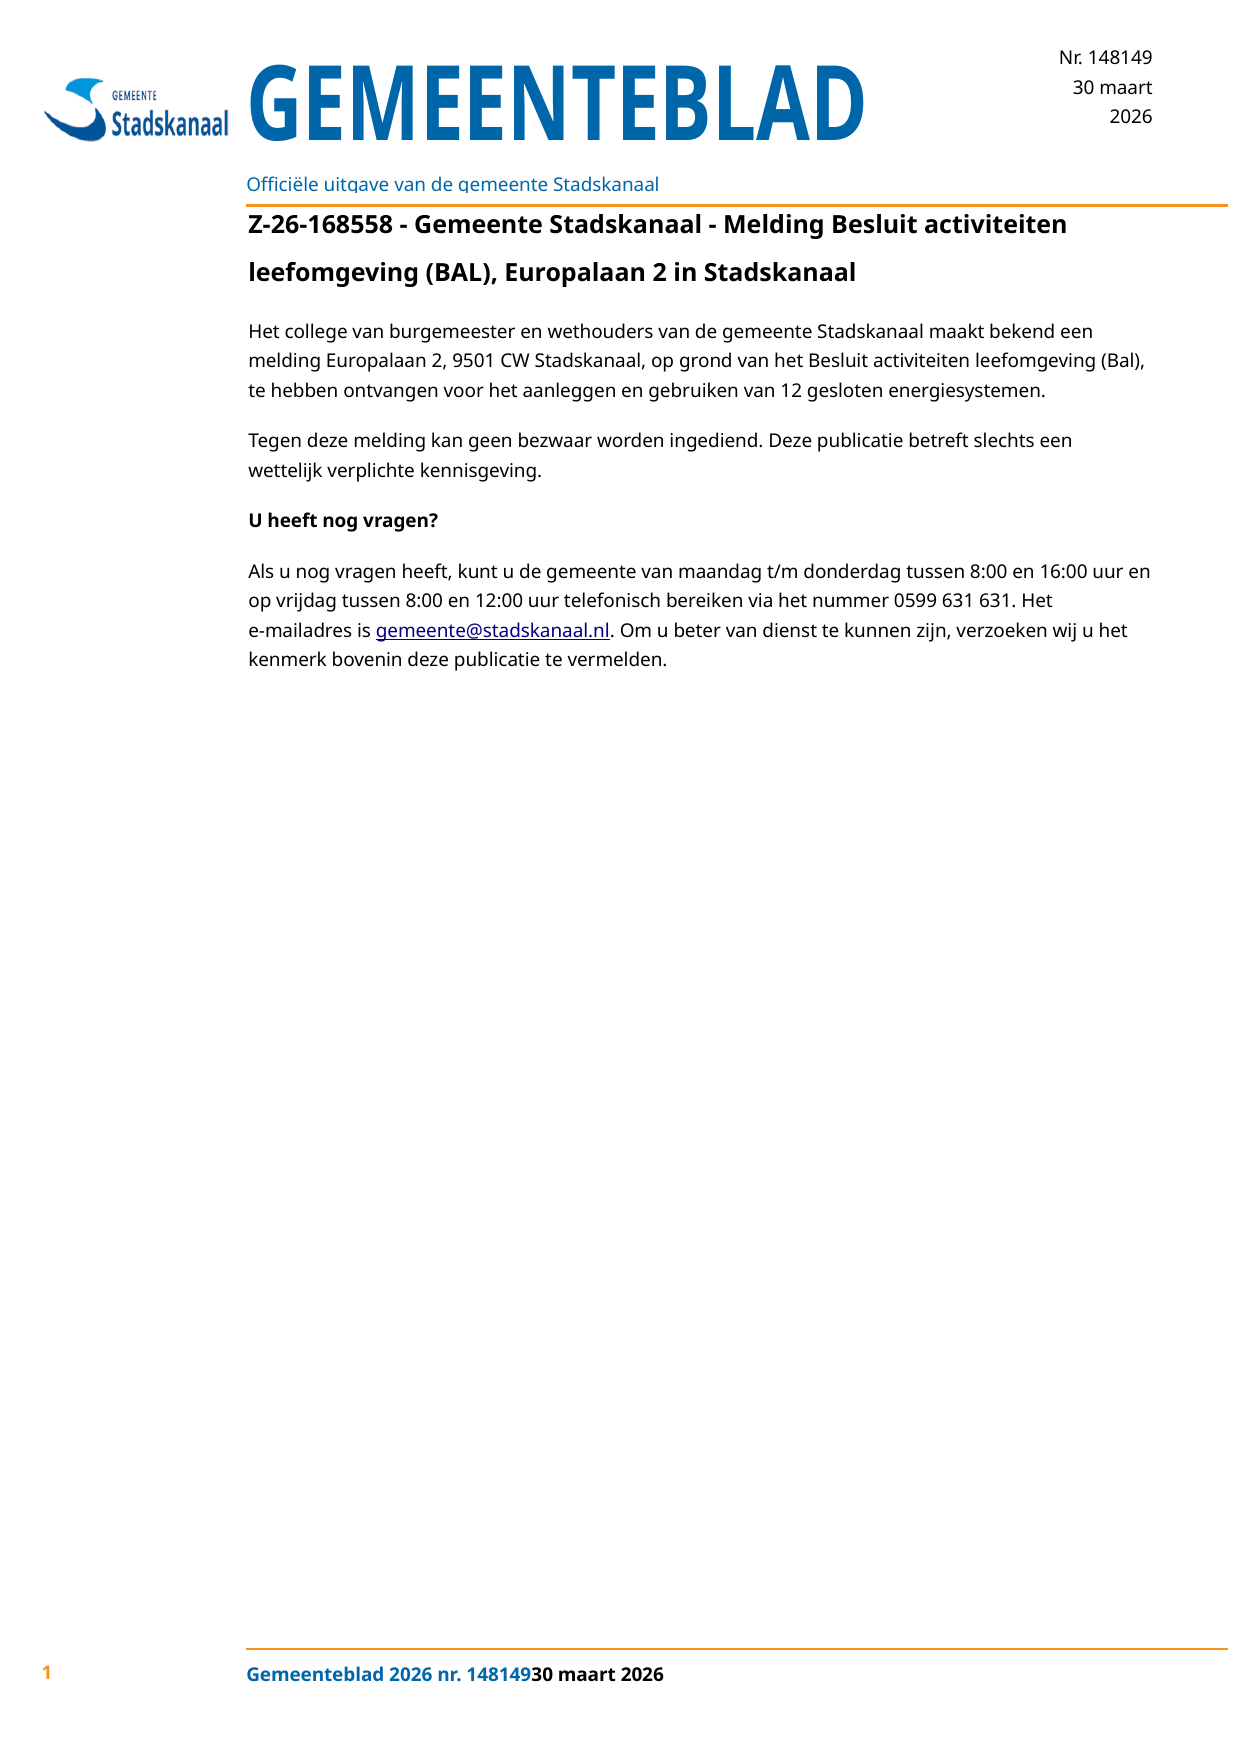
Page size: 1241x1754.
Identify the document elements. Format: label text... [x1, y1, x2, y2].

text Het college van burgemeester en wethouders van de gemeente Stadskanaal maakt bekend een melding Europalaan 2, 9501 CW Stadskanaal, op grond van het Besluit activiteiten leefomgeving (Bal), te hebben ontvangen voor het aanleggen en gebruiken van 12 gesloten energiesystemen. [248, 318, 1152, 403]
text Z-26-168558 - Gemeente Stadskanaal - Melding Besluit activiteiten leefomgeving (BAL), Europalaan 2 in Stadskanaal [248, 207, 1152, 288]
text Tegen deze melding kan geen bezwaar worden ingediend. Deze publicatie betreft slechts een wettelijk verplichte kennisgeving. [248, 427, 1152, 483]
picture [41, 47, 231, 172]
text U heeft nog vragen? [248, 507, 1152, 533]
text Als u nog vragen heeft, kunt u de gemeente van maandag t/m donderdag tussen 8:00 en 16:00 uur en op vrijdag tussen 8:00 en 12:00 uur telefonisch bereiken via het nummer 0599 631 631. Het e‑mailadres is gemeente@stadskanaal.nl. Om u beter van dienst te kunnen zijn, verzoeken wij u het kenmerk bovenin deze publicatie te vermelden. [248, 558, 1152, 672]
